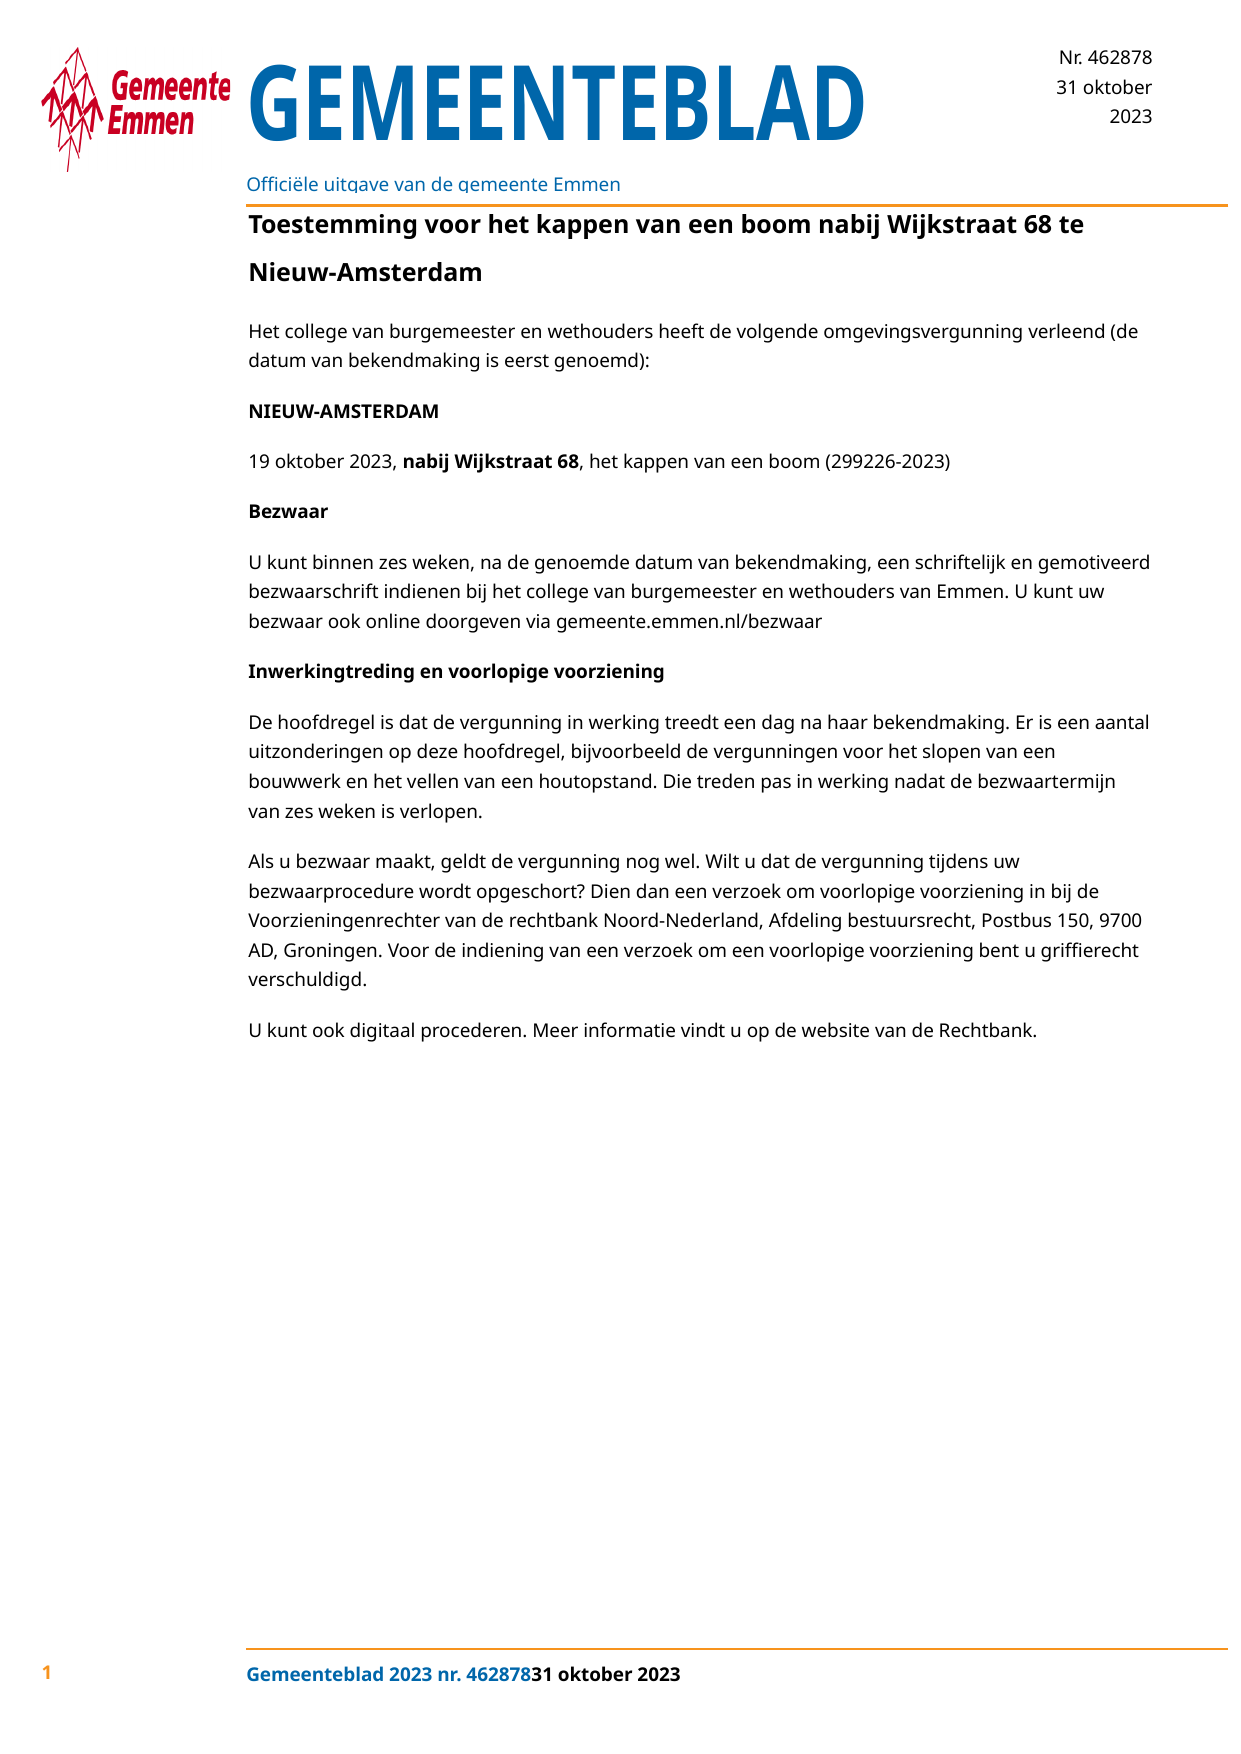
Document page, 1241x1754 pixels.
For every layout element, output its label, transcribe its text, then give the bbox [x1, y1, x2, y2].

text Bezwaar [248, 499, 1152, 524]
text U kunt ook digitaal procederen. Meer informatie vindt u op de website van de Rechtbank. [248, 1017, 1152, 1043]
text NIEUW-AMSTERDAM [248, 398, 1152, 424]
text Toestemming voor het kappen van een boom nabij Wijkstraat 68 te Nieuw-Amsterdam [248, 207, 1152, 288]
text U kunt binnen zes weken, na de genoemde datum van bekendmaking, een schriftelijk en gemotiveerd bezwaarschrift indienen bij het college van burgemeester en wethouders van Emmen. U kunt uw bezwaar ook online doorgeven via gemeente.emmen.nl/bezwaar [248, 549, 1152, 634]
text Als u bezwaar maakt, geldt de vergunning nog wel. Wilt u dat de vergunning tijdens uw bezwaarprocedure wordt opgeschort? Dien dan een verzoek om voorlopige voorziening in bij de Voorzieningenrechter van de rechtbank Noord-Nederland, Afdeling bestuursrecht, Postbus 150, 9700 AD, Groningen. Voor de indiening van een verzoek om een voorlopige voorziening bent u griffierecht verschuldigd. [248, 848, 1152, 992]
picture [41, 47, 231, 172]
text Inwerkingtreding en voorlopige voorziening [248, 659, 1152, 684]
text Het college van burgemeester en wethouders heeft de volgende omgevingsvergunning verleend (de datum van bekendmaking is eerst genoemd): [248, 318, 1152, 373]
text 19 oktober 2023, nabij Wijkstraat 68, het kappen van een boom (299226-2023) [248, 448, 1152, 474]
text De hoofdregel is dat de vergunning in werking treedt een dag na haar bekendmaking. Er is een aantal uitzonderingen op deze hoofdregel, bijvoorbeeld de vergunningen voor het slopen van een bouwwerk en het vellen van een houtopstand. Die treden pas in werking nadat de bezwaartermijn van zes weken is verlopen. [248, 709, 1152, 824]
